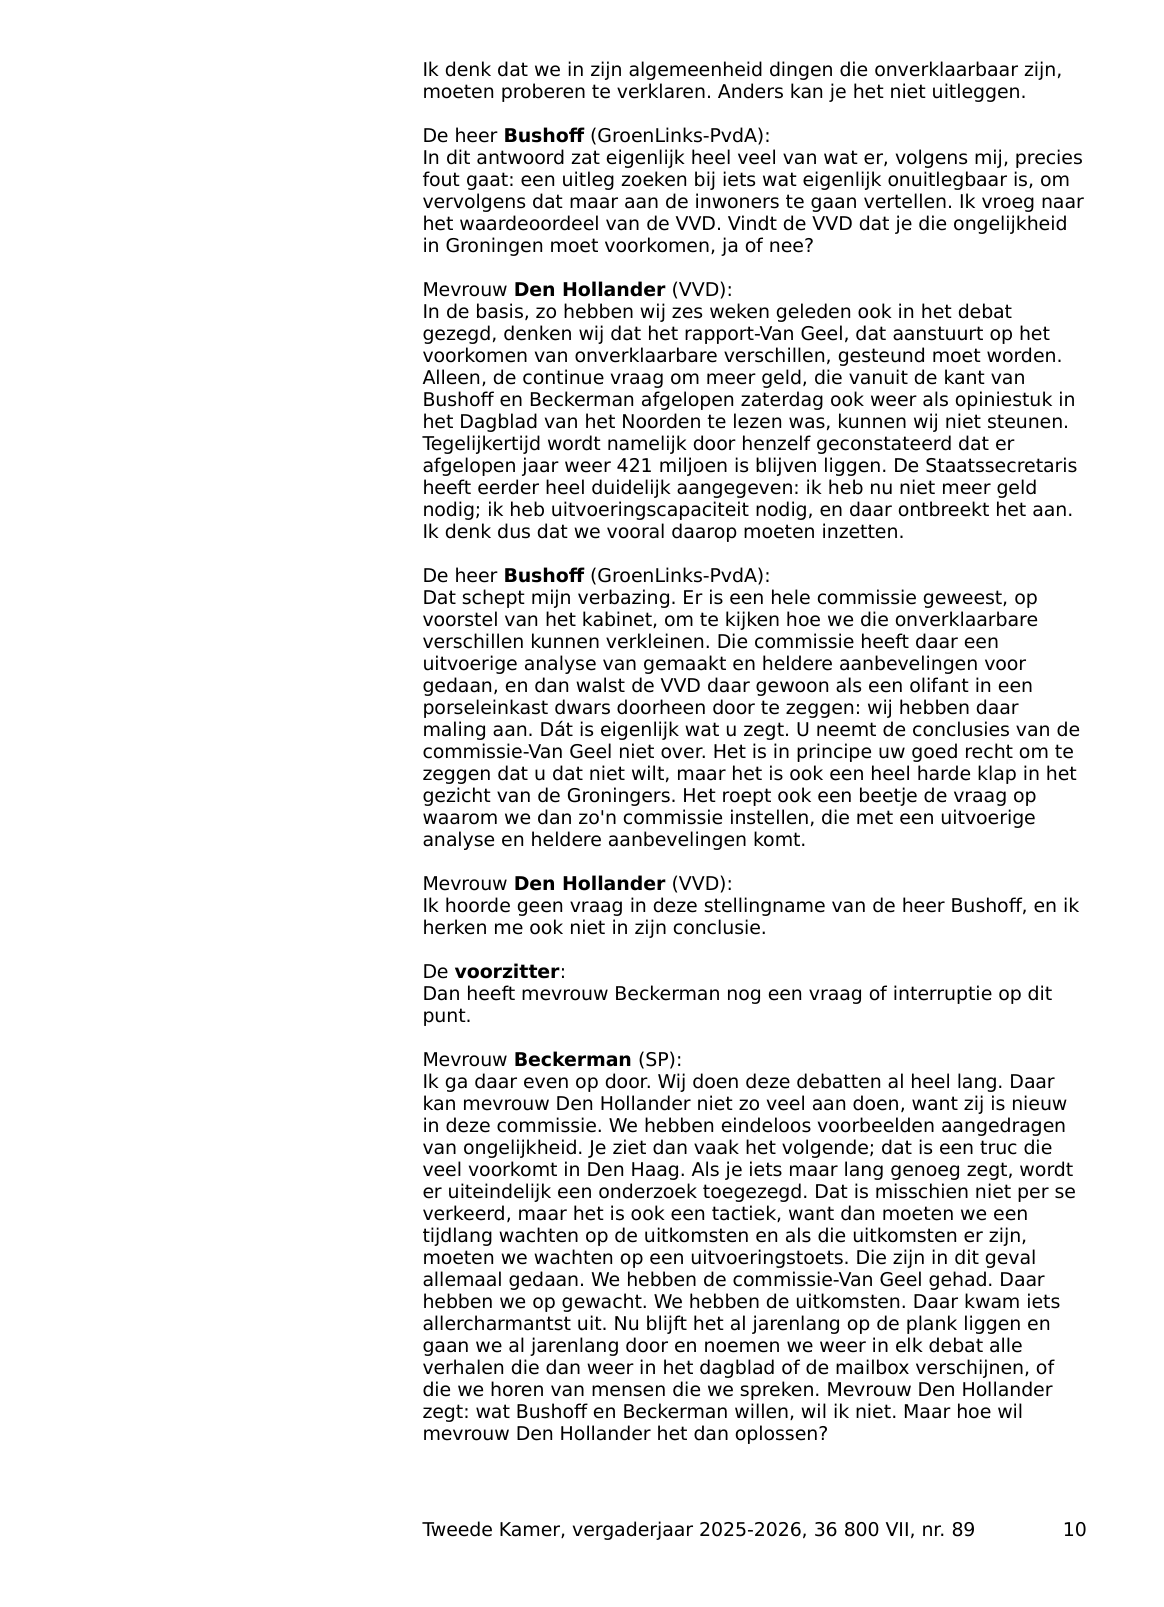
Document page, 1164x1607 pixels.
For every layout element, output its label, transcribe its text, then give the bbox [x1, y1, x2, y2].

text Mevrouw Beckerman (SP): [422, 1049, 1087, 1071]
text De heer Bushoff (GroenLinks-PvdA): [422, 565, 1087, 587]
text De voorzitter: [422, 961, 1087, 983]
text De heer Bushoff (GroenLinks-PvdA): [422, 125, 1087, 147]
text Dat schept mijn verbazing. Er is een hele commissie geweest, op voorstel van het kabinet, om te kijken hoe we die onverklaarbare verschillen kunnen verkleinen. Die commissie heeft daar een uitvoerige analyse van gemaakt en heldere aanbevelingen voor gedaan, en dan walst de VVD daar gewoon als een olifant in een porseleinkast dwars doorheen door te zeggen: wij hebben daar maling aan. Dát is eigenlijk wat u zegt. U neemt de conclusies van de commissie-Van Geel niet over. Het is in principe uw goed recht om te zeggen dat u dat niet wilt, maar het is ook een heel harde klap in het gezicht van de Groningers. Het roept ook een beetje de vraag op waarom we dan zo'n commissie instellen, die met een uitvoerige analyse en heldere aanbevelingen komt. [422, 587, 1087, 851]
text Ik denk dat we in zijn algemeenheid dingen die onverklaarbaar zijn, moeten proberen te verklaren. Anders kan je het niet uitleggen. [422, 59, 1087, 103]
text In de basis, zo hebben wij zes weken geleden ook in het debat gezegd, denken wij dat het rapport-Van Geel, dat aanstuurt op het voorkomen van onverklaarbare verschillen, gesteund moet worden. Alleen, de continue vraag om meer geld, die vanuit de kant van Bushoff en Beckerman afgelopen zaterdag ook weer als opiniestuk in het Dagblad van het Noorden te lezen was, kunnen wij niet steunen. Tegelijkertijd wordt namelijk door henzelf geconstateerd dat er afgelopen jaar weer 421 miljoen is blijven liggen. De Staatssecretaris heeft eerder heel duidelijk aangegeven: ik heb nu niet meer geld nodig; ik heb uitvoeringscapaciteit nodig, en daar ontbreekt het aan. Ik denk dus dat we vooral daarop moeten inzetten. [422, 301, 1087, 543]
text Mevrouw Den Hollander (VVD): [422, 873, 1087, 895]
text Ik hoorde geen vraag in deze stellingname van de heer Bushoff, en ik herken me ook niet in zijn conclusie. [422, 895, 1087, 939]
text Dan heeft mevrouw Beckerman nog een vraag of interruptie op dit punt. [422, 983, 1087, 1027]
text In dit antwoord zat eigenlijk heel veel van wat er, volgens mij, precies fout gaat: een uitleg zoeken bij iets wat eigenlijk onuitlegbaar is, om vervolgens dat maar aan de inwoners te gaan vertellen. Ik vroeg naar het waardeoordeel van de VVD. Vindt de VVD dat je die ongelijkheid in Groningen moet voorkomen, ja of nee? [422, 147, 1087, 257]
text Ik ga daar even op door. Wij doen deze debatten al heel lang. Daar kan mevrouw Den Hollander niet zo veel aan doen, want zij is nieuw in deze commissie. We hebben eindeloos voorbeelden aangedragen van ongelijkheid. Je ziet dan vaak het volgende; dat is een truc die veel voorkomt in Den Haag. Als je iets maar lang genoeg zegt, wordt er uiteindelijk een onderzoek toegezegd. Dat is misschien niet per se verkeerd, maar het is ook een tactiek, want dan moeten we een tijdlang wachten op de uitkomsten en als die uitkomsten er zijn, moeten we wachten op een uitvoeringstoets. Die zijn in dit geval allemaal gedaan. We hebben de commissie-Van Geel gehad. Daar hebben we op gewacht. We hebben de uitkomsten. Daar kwam iets allercharmantst uit. Nu blijft het al jarenlang op de plank liggen en gaan we al jarenlang door en noemen we weer in elk debat alle verhalen die dan weer in het dagblad of de mailbox verschijnen, of die we horen van mensen die we spreken. Mevrouw Den Hollander zegt: wat Bushoff en Beckerman willen, wil ik niet. Maar hoe wil mevrouw Den Hollander het dan oplossen? [422, 1071, 1087, 1445]
text Mevrouw Den Hollander (VVD): [422, 279, 1087, 301]
